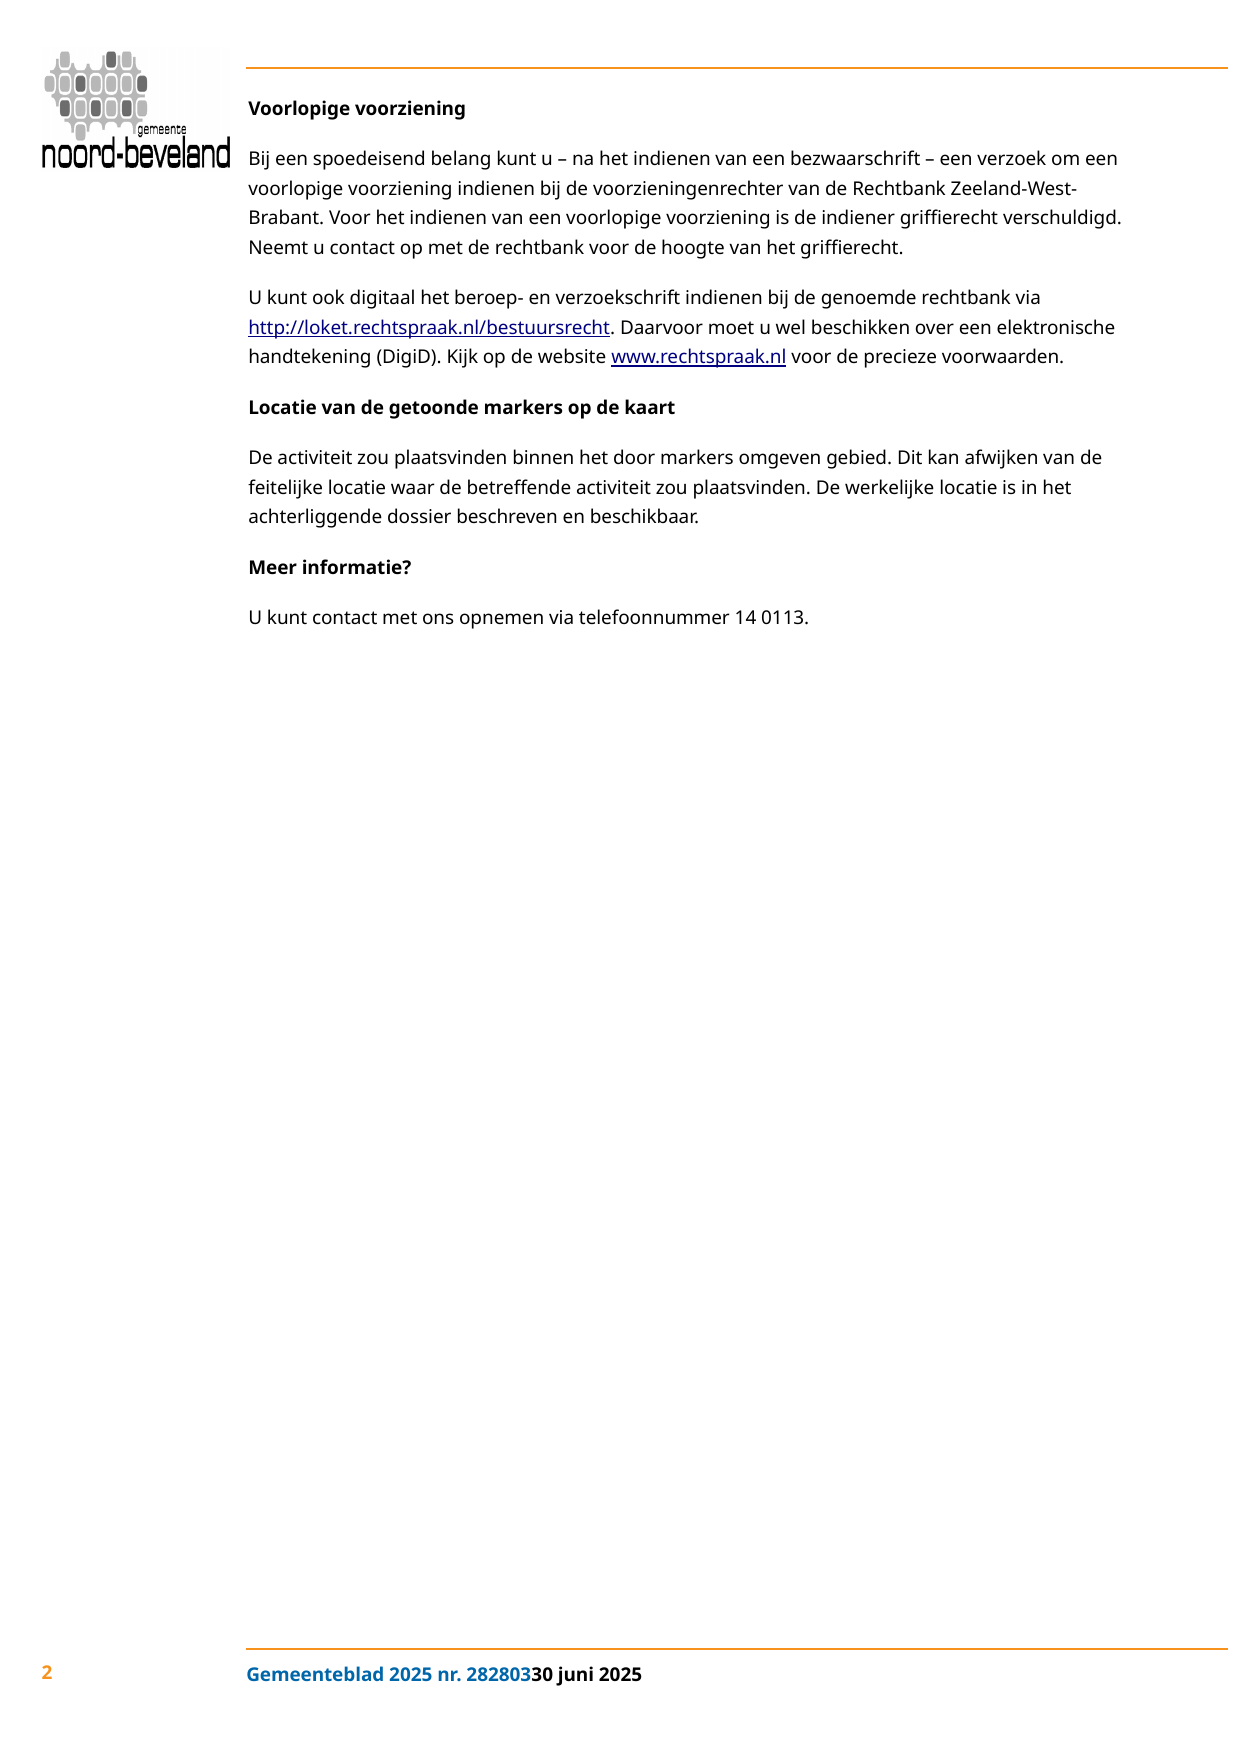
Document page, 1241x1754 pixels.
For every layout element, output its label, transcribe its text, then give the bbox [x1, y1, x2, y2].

text Meer informatie? [248, 554, 1152, 580]
text Locatie van de getoonde markers op de kaart [248, 394, 1152, 420]
text U kunt ook digitaal het beroep- en verzoekschrift indienen bij de genoemde rechtbank via http://loket.rechtspraak.nl/bestuursrecht. Daarvoor moet u wel beschikken over een elektronische handtekening (DigiD). Kijk op de website www.rechtspraak.nl voor de precieze voorwaarden. [248, 284, 1152, 369]
text Voorlopige voorziening [248, 95, 1152, 121]
text De activiteit zou plaatsvinden binnen het door markers omgeven gebied. Dit kan afwijken van de feitelijke locatie waar de betreffende activiteit zou plaatsvinden. De werkelijke locatie is in het achterliggende dossier beschreven en beschikbaar. [248, 444, 1152, 529]
picture [41, 47, 231, 172]
text U kunt contact met ons opnemen via telefoonnummer 14 0113. [248, 604, 1152, 630]
text Bij een spoedeisend belang kunt u – na het indienen van een bezwaarschrift – een verzoek om een voorlopige voorziening indienen bij de voorzieningenrechter van de Rechtbank Zeeland-West-Brabant. Voor het indienen van een voorlopige voorziening is de indiener griffierecht verschuldigd. Neemt u contact op met de rechtbank voor de hoogte van het griffierecht. [248, 145, 1152, 260]
